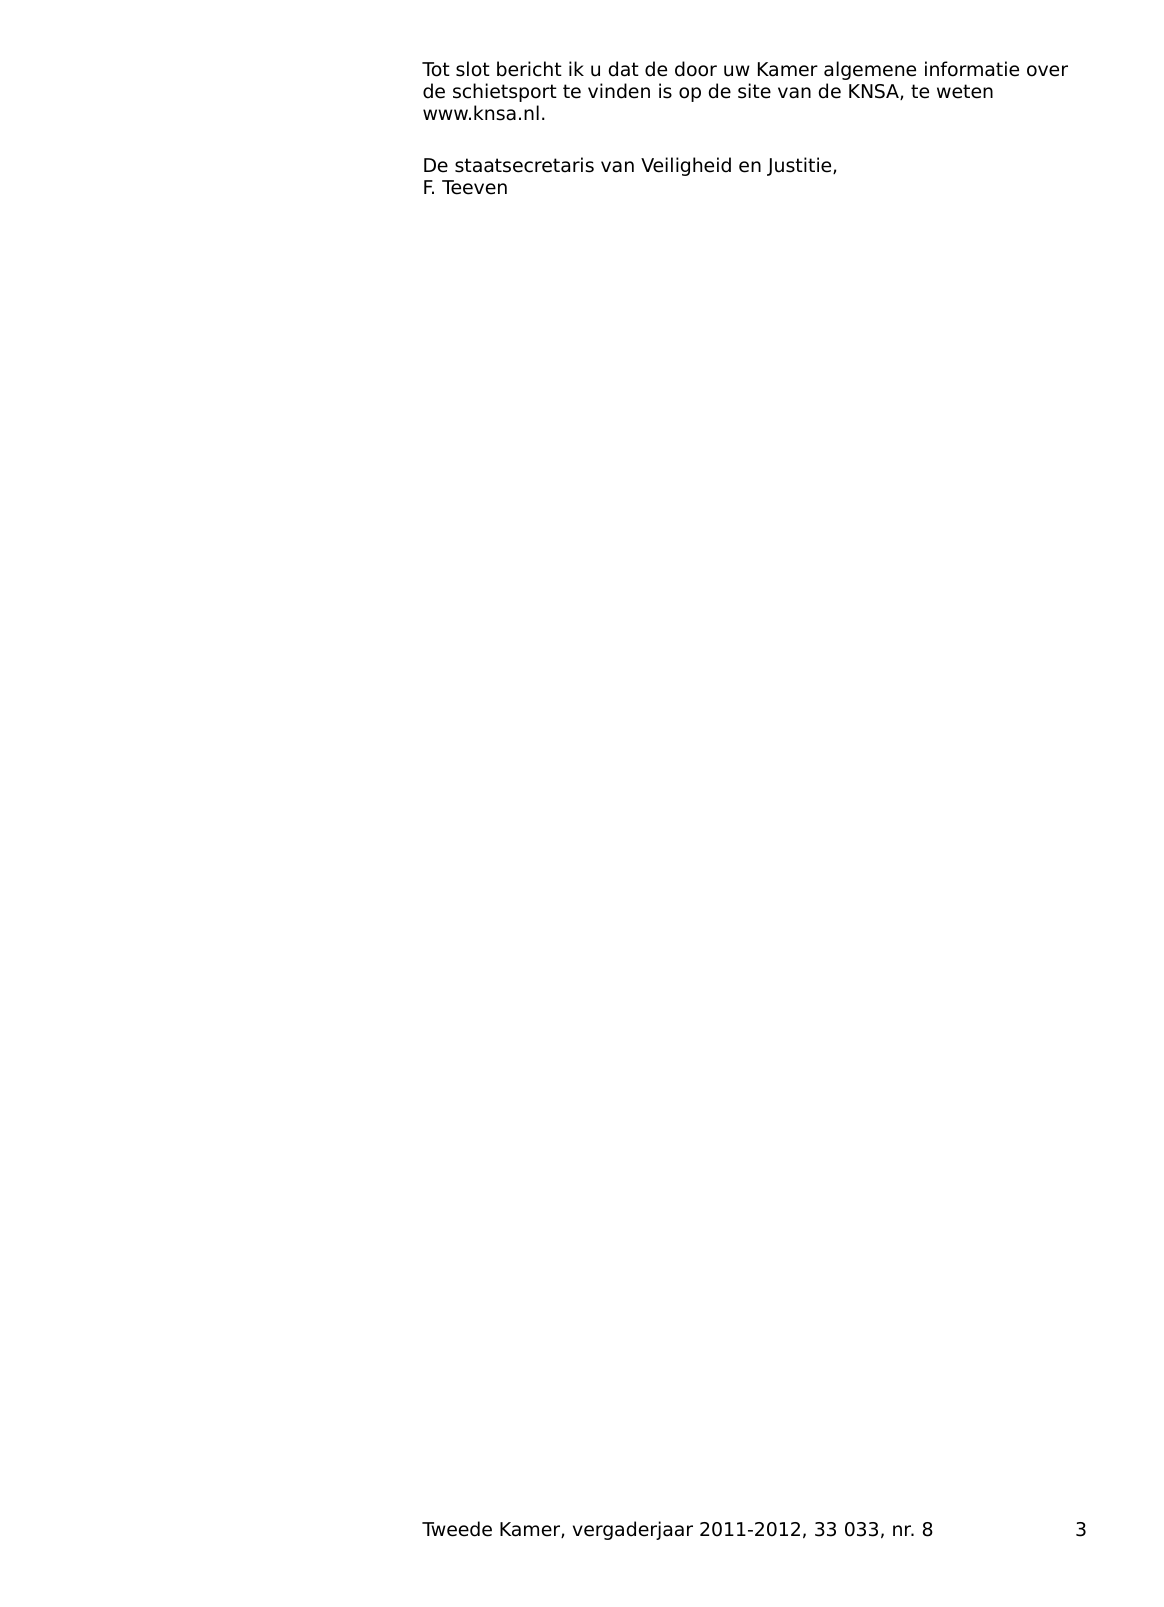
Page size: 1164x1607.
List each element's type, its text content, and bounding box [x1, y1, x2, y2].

text Tot slot bericht ik u dat de door uw Kamer algemene informatie over de schietsport te vinden is op de site van de KNSA, te weten www.knsa.nl. [422, 59, 1087, 125]
text De staatsecretaris van Veiligheid en Justitie, F. Teeven [422, 155, 1087, 199]
